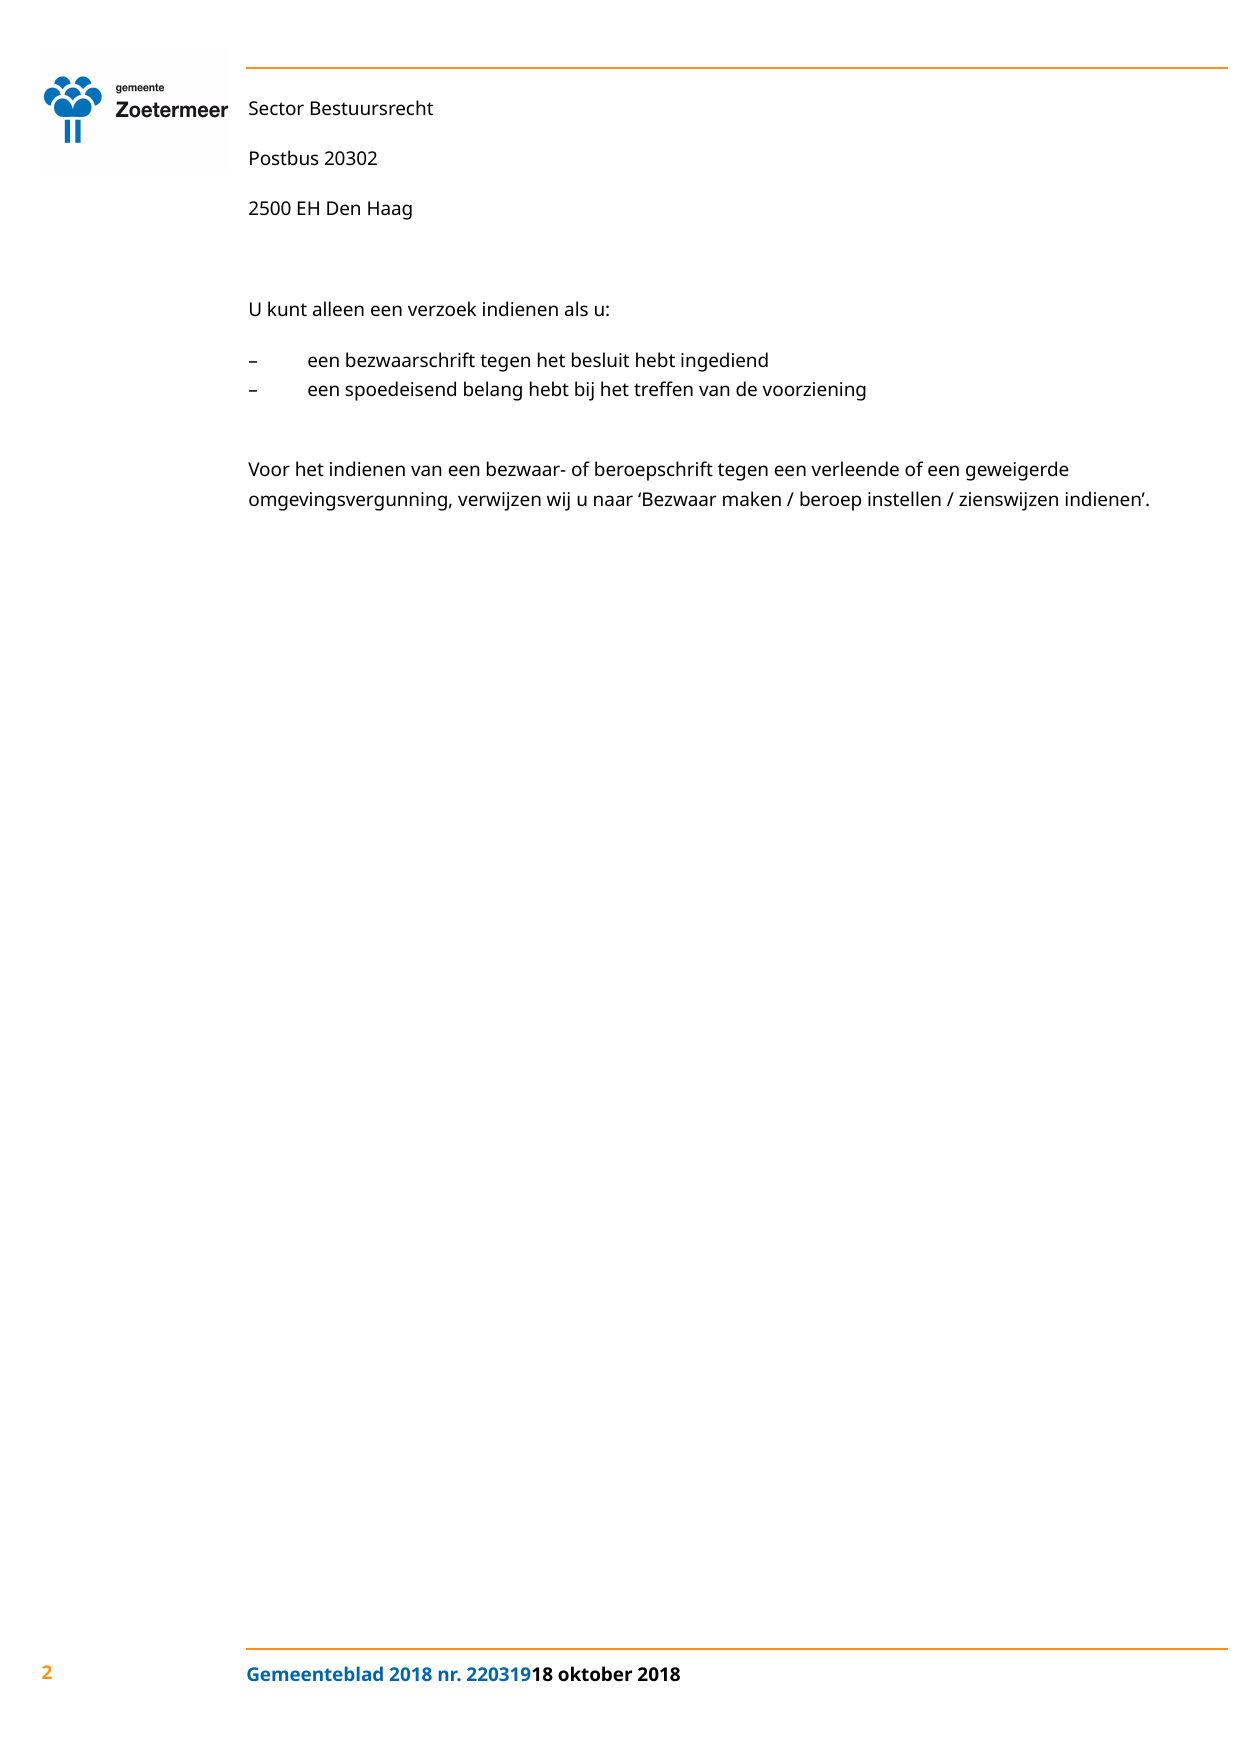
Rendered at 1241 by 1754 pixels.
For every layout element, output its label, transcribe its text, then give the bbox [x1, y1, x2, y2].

list een bezwaarschrift tegen het besluit hebt ingediend [248, 347, 1152, 373]
text Sector Bestuursrecht [248, 95, 1152, 121]
text U kunt alleen een verzoek indienen als u: [248, 296, 1152, 322]
list een spoedeisend belang hebt bij het treffen van de voorziening [248, 376, 1152, 402]
text Postbus 20302 [248, 145, 1152, 171]
picture [41, 47, 231, 172]
text 2500 EH Den Haag [248, 196, 1152, 221]
text Voor het indienen van een bezwaar- of beroepschrift tegen een verleende of een geweigerde omgevingsvergunning, verwijzen wij u naar ‘Bezwaar maken / beroep instellen / zienswijzen indienen’. [248, 456, 1152, 512]
